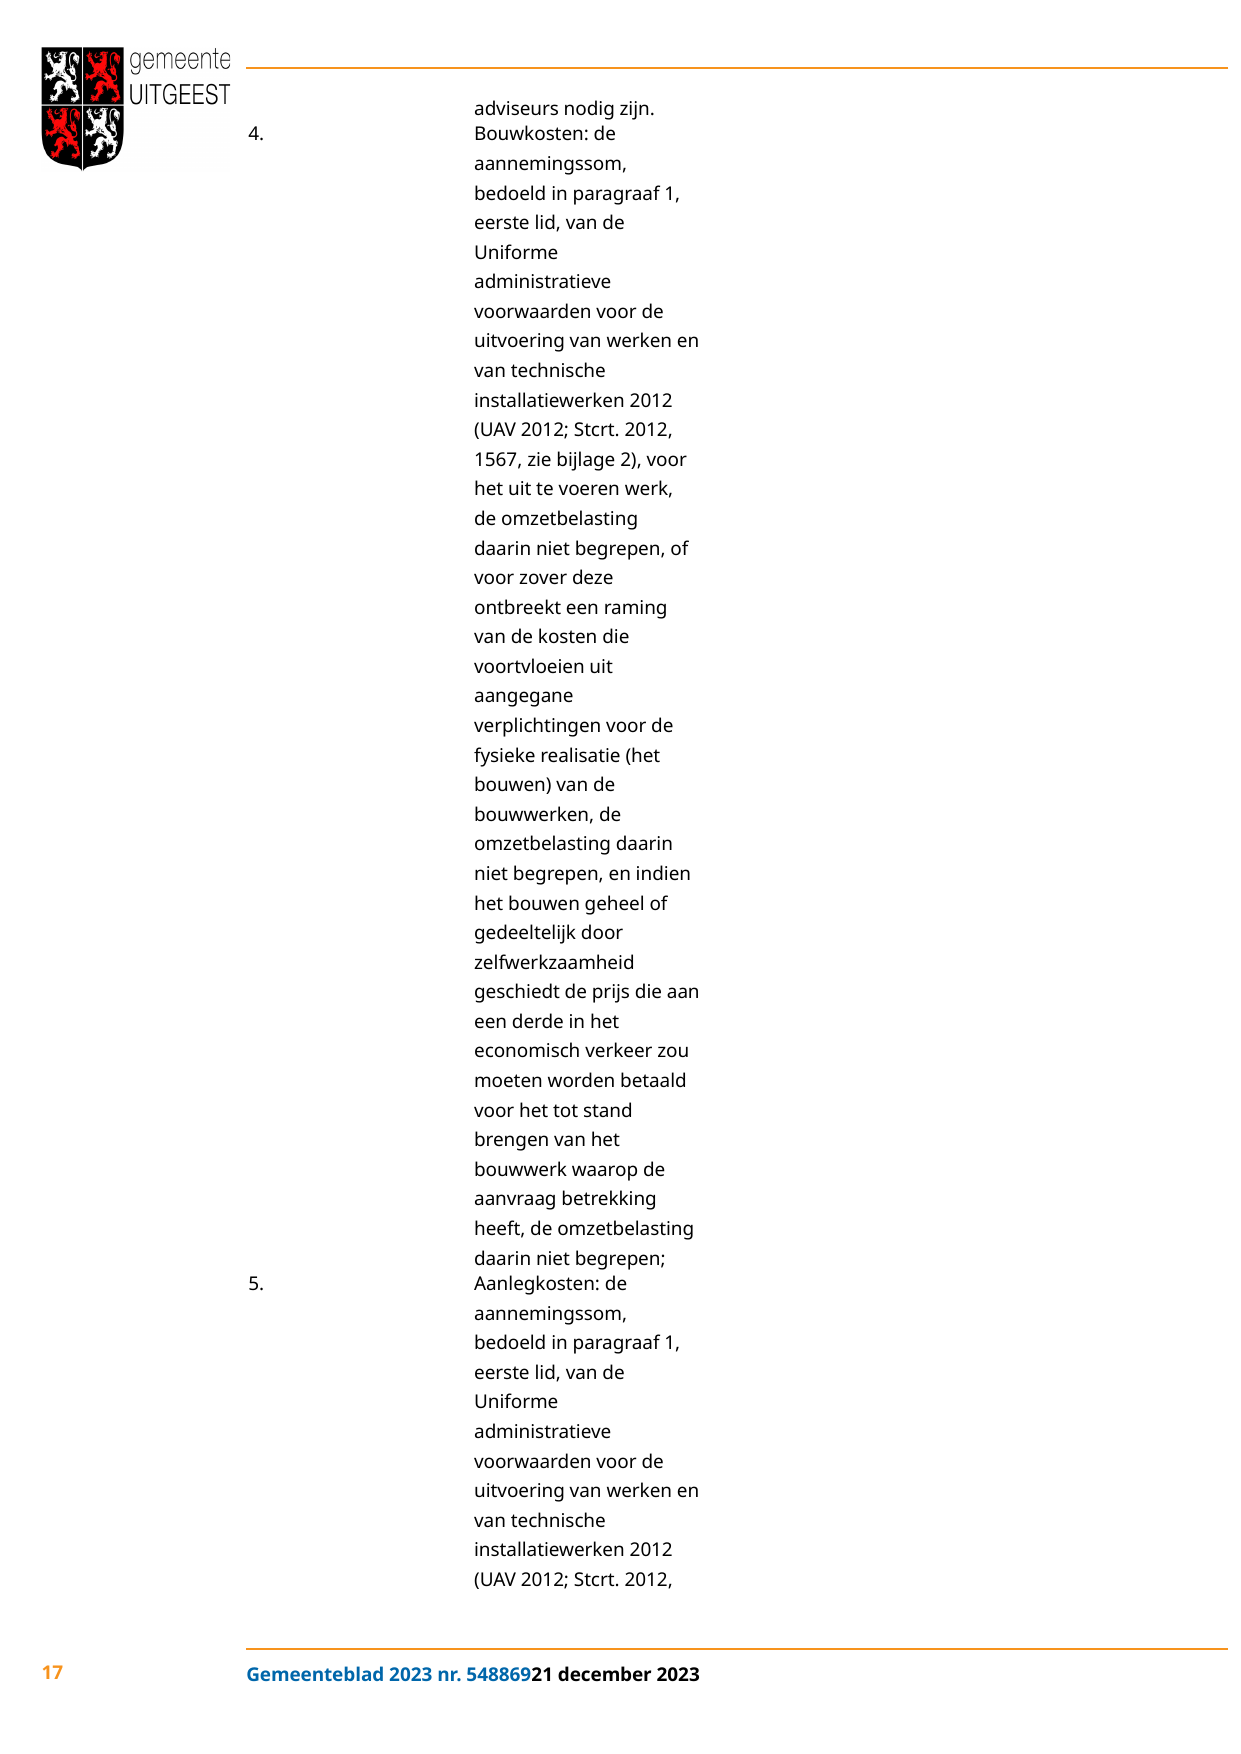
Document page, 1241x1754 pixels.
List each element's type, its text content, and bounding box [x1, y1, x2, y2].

table_cell [700, 1270, 926, 1592]
table_cell [700, 121, 926, 1270]
table_cell [926, 1270, 1152, 1592]
table_cell Bouwkosten: de aannemingssom, bedoeld in paragraaf 1, eerste lid, van de Uniforme administratieve voorwaarden voor de uitvoering van werken en van technische installatiewerken 2012 (UAV 2012; Stcrt. 2012, 1567, zie bijlage 2), voor het uit te voeren werk, de omzetbelasting daarin niet begrepen, of voor zover deze ontbreekt een raming van de kosten die voortvloeien uit aangegane verplichtingen voor de fysieke realisatie (het bouwen) van de bouwwerken, de omzetbelasting daarin niet begrepen, en indien het bouwen geheel of gedeeltelijk door zelfwerkzaamheid geschiedt de prijs die aan een derde in het economisch verkeer zou moeten worden betaald voor het tot stand brengen van het bouwwerk waarop de aanvraag betrekking heeft, de omzetbelasting daarin niet begrepen; [474, 121, 700, 1270]
table_cell Aanlegkosten: de aannemingssom, bedoeld in paragraaf 1, eerste lid, van de Uniforme administratieve voorwaarden voor de uitvoering van werken en van technische installatiewerken 2012 (UAV 2012; Stcrt. 2012, [474, 1270, 700, 1592]
table_cell [926, 121, 1152, 1270]
table_cell [248, 95, 474, 121]
table_cell adviseurs nodig zijn. [474, 95, 700, 121]
table_cell [700, 95, 926, 121]
table_cell 5. [248, 1270, 474, 1592]
table_cell [926, 95, 1152, 121]
picture [41, 47, 231, 172]
table_cell 4. [248, 121, 474, 1270]
